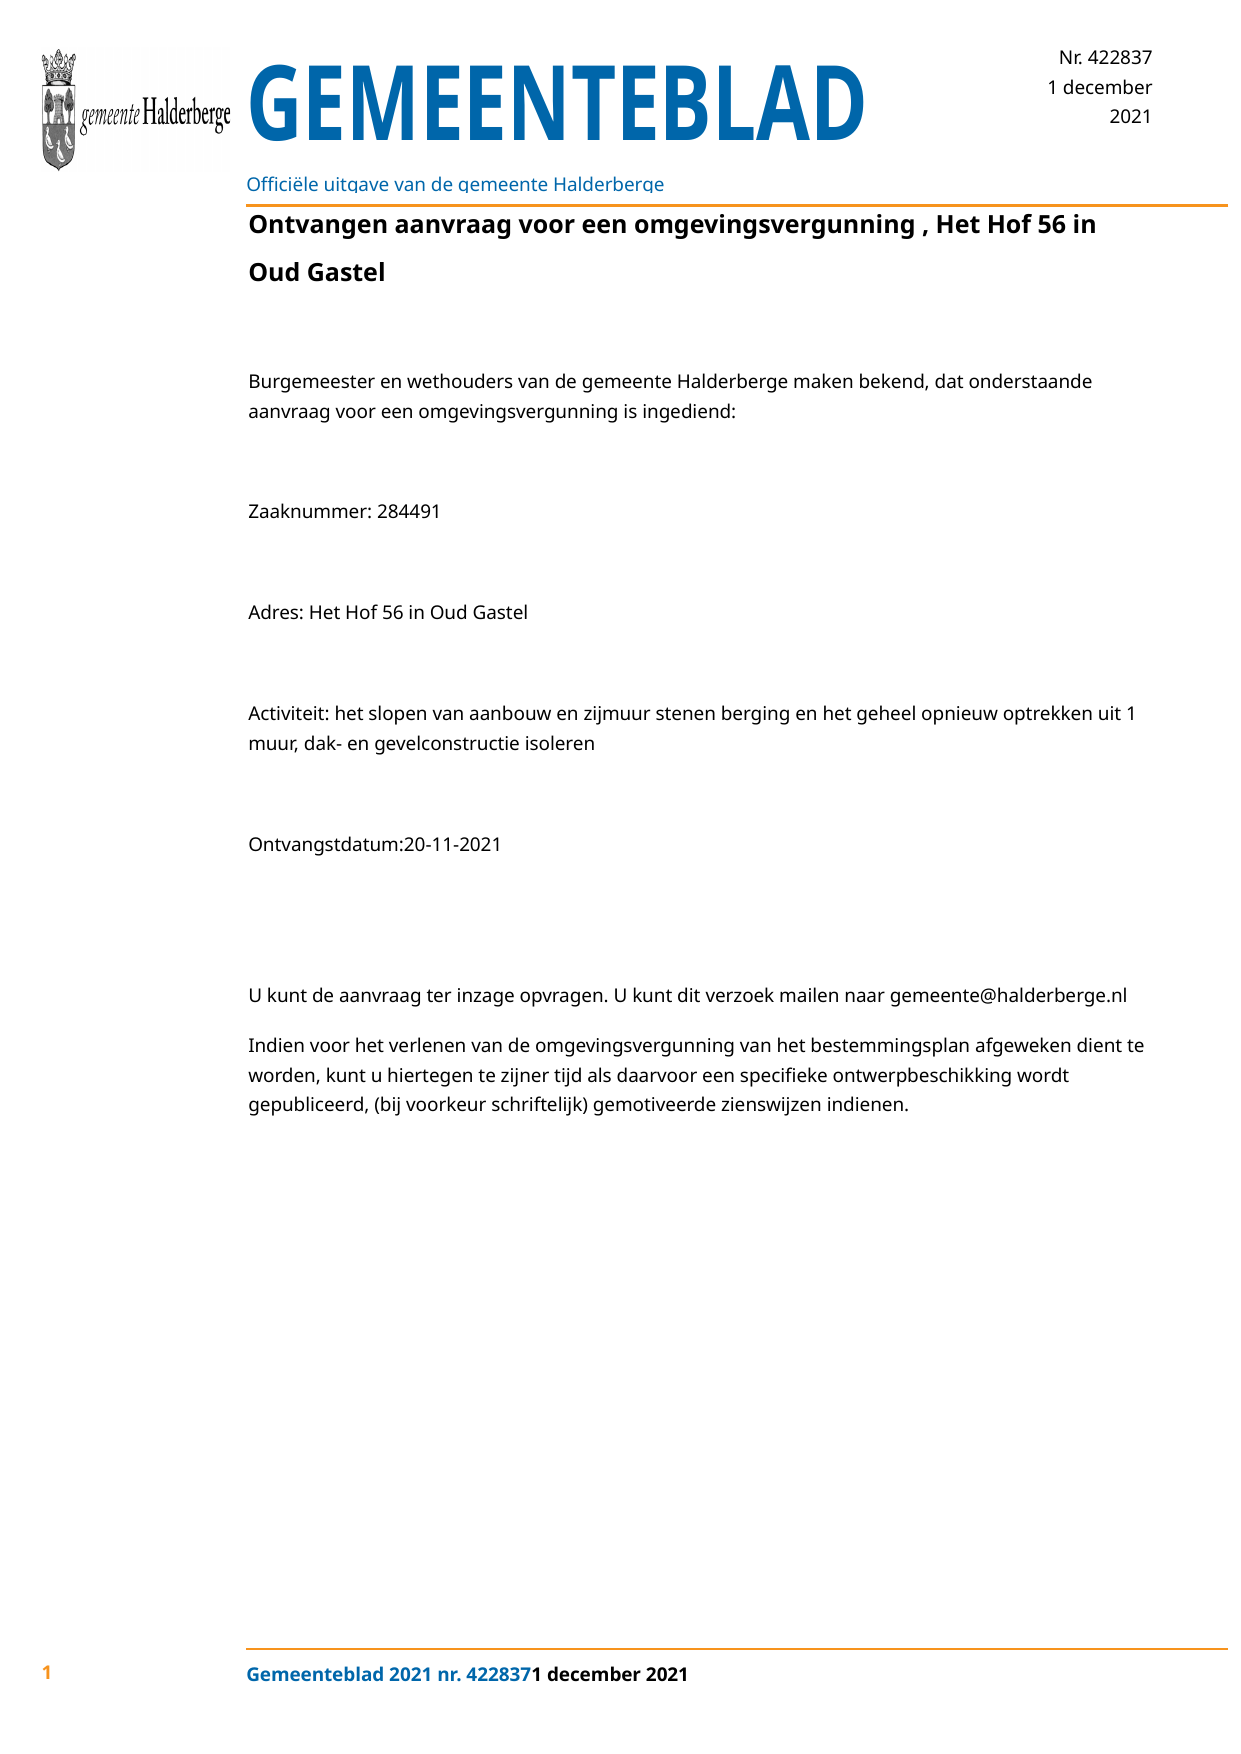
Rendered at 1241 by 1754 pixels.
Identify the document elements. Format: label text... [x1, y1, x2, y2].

text Ontvangstdatum:20-11-2021 [248, 831, 1152, 857]
text Adres: Het Hof 56 in Oud Gastel [248, 599, 1152, 625]
text Activiteit: het slopen van aanbouw en zijmuur stenen berging en het geheel opnieuw optrekken uit 1 muur, dak- en gevelconstructie isoleren [248, 700, 1152, 756]
text Ontvangen aanvraag voor een omgevingsvergunning , Het Hof 56 in Oud Gastel [248, 207, 1152, 288]
text Zaaknummer: 284491 [248, 499, 1152, 524]
picture [41, 47, 231, 172]
text Indien voor het verlenen van de omgevingsvergunning van het bestemmingsplan afgeweken dient te worden, kunt u hiertegen te zijner tijd als daarvoor een specifieke ontwerpbeschikking wordt gepubliceerd, (bij voorkeur schriftelijk) gemotiveerde zienswijzen indienen. [248, 1032, 1152, 1117]
text Burgemeester en wethouders van de gemeente Halderberge maken bekend, dat onderstaande aanvraag voor een omgevingsvergunning is ingediend: [248, 368, 1152, 424]
text U kunt de aanvraag ter inzage opvragen. U kunt dit verzoek mailen naar gemeente@halderberge.nl [248, 982, 1152, 1008]
